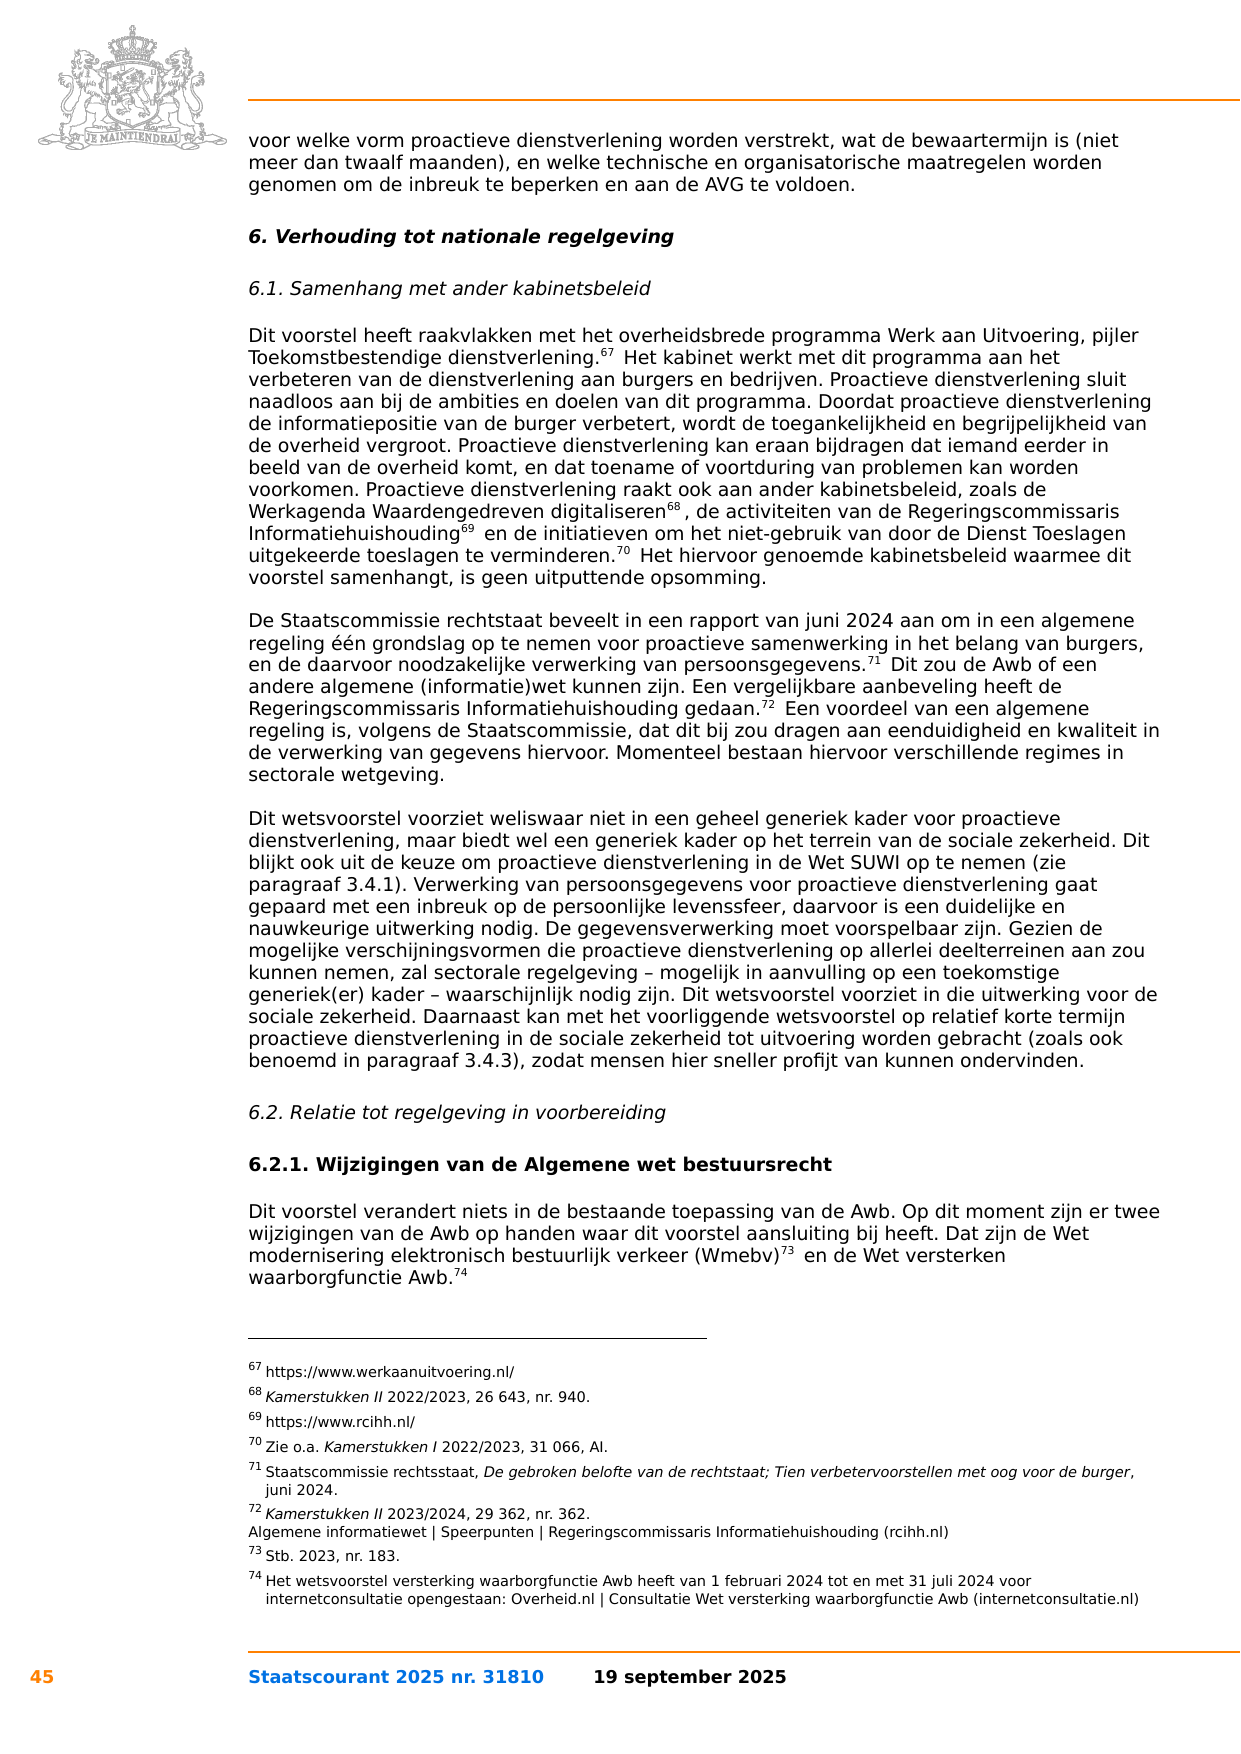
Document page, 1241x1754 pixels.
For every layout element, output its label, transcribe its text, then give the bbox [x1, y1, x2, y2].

subtitle 6.2. Relatie tot regelgeving in voorbereiding [248, 1102, 1163, 1124]
text voor welke vorm proactieve dienstverlening worden verstrekt, wat de bewaartermijn is (niet meer dan twaalf maanden), en welke technische en organisatorische maatregelen worden genomen om de inbreuk te beperken en aan de AVG te voldoen. [248, 130, 1163, 196]
subtitle 6.1. Samenhang met ander kabinetsbeleid [248, 278, 1163, 300]
text https://www.rcihh.nl/ [248, 1410, 1163, 1432]
text De Staatscommissie rechtstaat beveelt in een rapport van juni 2024 aan om in een algemene regeling één grondslag op te nemen voor proactieve samenwerking in het belang van burgers, en de daarvoor noodzakelijke verwerking van persoonsgegevens. Dit zou de Awb of een andere algemene (informatie)wet kunnen zijn. Een vergelijkbare aanbeveling heeft de Regeringscommissaris Informatiehuishouding gedaan. Een voordeel van een algemene regeling is, volgens de Staatscommissie, dat dit bij zou dragen aan eenduidigheid en kwaliteit in de verwerking van gegevens hiervoor. Momenteel bestaan hiervoor verschillende regimes in sectorale wetgeving. [248, 610, 1163, 786]
text Dit voorstel verandert niets in de bestaande toepassing van de Awb. Op dit moment zijn er twee wijzigingen van de Awb op handen waar dit voorstel aansluiting bij heeft. Dat zijn de Wet modernisering elektronisch bestuurlijk verkeer (Wmebv) en de Wet versterken waarborgfunctie Awb. [248, 1201, 1163, 1289]
text Kamerstukken II 2023/2024, 29 362, nr. 362. [248, 1502, 1163, 1524]
text Dit voorstel heeft raakvlakken met het overheidsbrede programma Werk aan Uitvoering, pijler Toekomstbestendige dienstverlening. Het kabinet werkt met dit programma aan het verbeteren van de dienstverlening aan burgers en bedrijven. Proactieve dienstverlening sluit naadloos aan bij de ambities en doelen van dit programma. Doordat proactieve dienstverlening de informatiepositie van de burger verbetert, wordt de toegankelijkheid en begrijpelijkheid van de overheid vergroot. Proactieve dienstverlening kan eraan bijdragen dat iemand eerder in beeld van de overheid komt, en dat toename of voortduring van problemen kan worden voorkomen. Proactieve dienstverlening raakt ook aan ander kabinetsbeleid, zoals de Werkagenda Waardengedreven digitaliseren, de activiteiten van de Regeringscommissaris Informatiehuishouding en de initiatieven om het niet-gebruik van door de Dienst Toeslagen uitgekeerde toeslagen te verminderen. Het hiervoor genoemde kabinetsbeleid waarmee dit voorstel samenhangt, is geen uitputtende opsomming. [248, 325, 1163, 588]
text Het wetsvoorstel versterking waarborgfunctie Awb heeft van 1 februari 2024 tot en met 31 juli 2024 voor internetconsultatie opengestaan: Overheid.nl | Consultatie Wet versterking waarborgfunctie Awb (internetconsultatie.nl) [248, 1569, 1163, 1608]
text Staatscommissie rechtsstaat, De gebroken belofte van de rechtstaat; Tien verbetervoorstellen met oog voor de burger, juni 2024. [248, 1460, 1163, 1499]
text Kamerstukken II 2022/2023, 26 643, nr. 940. [248, 1385, 1163, 1407]
text Stb. 2023, nr. 183. [248, 1544, 1163, 1566]
text Algemene informatiewet | Speerpunten | Regeringscommissaris Informatiehuishouding (rcihh.nl) [248, 1524, 1163, 1541]
text https://www.werkaanuitvoering.nl/ [248, 1360, 1163, 1382]
text Dit wetsvoorstel voorziet weliswaar niet in een geheel generiek kader voor proactieve dienstverlening, maar biedt wel een generiek kader op het terrein van de sociale zekerheid. Dit blijkt ook uit de keuze om proactieve dienstverlening in de Wet SUWI op te nemen (zie paragraaf 3.4.1). Verwerking van persoonsgegevens voor proactieve dienstverlening gaat gepaard met een inbreuk op de persoonlijke levenssfeer, daarvoor is een duidelijke en nauwkeurige uitwerking nodig. De gegevensverwerking moet voorspelbaar zijn. Gezien de mogelijke verschijningsvormen die proactieve dienstverlening op allerlei deelterreinen aan zou kunnen nemen, zal sectorale regelgeving – mogelijk in aanvulling op een toekomstige generiek(er) kader – waarschijnlijk nodig zijn. Dit wetsvoorstel voorziet in die uitwerking voor de sociale zekerheid. Daarnaast kan met het voorliggende wetsvoorstel op relatief korte termijn proactieve dienstverlening in de sociale zekerheid tot uitvoering worden gebracht (zoals ook benoemd in paragraaf 3.4.3), zodat mensen hier sneller profijt van kunnen ondervinden. [248, 808, 1163, 1072]
subtitle 6.2.1. Wijzigingen van de Algemene wet bestuursrecht [248, 1154, 1163, 1176]
subtitle 6. Verhouding tot nationale regelgeving [248, 226, 1163, 248]
picture [38, 25, 227, 150]
text Zie o.a. Kamerstukken I 2022/2023, 31 066, AI. [248, 1435, 1163, 1457]
